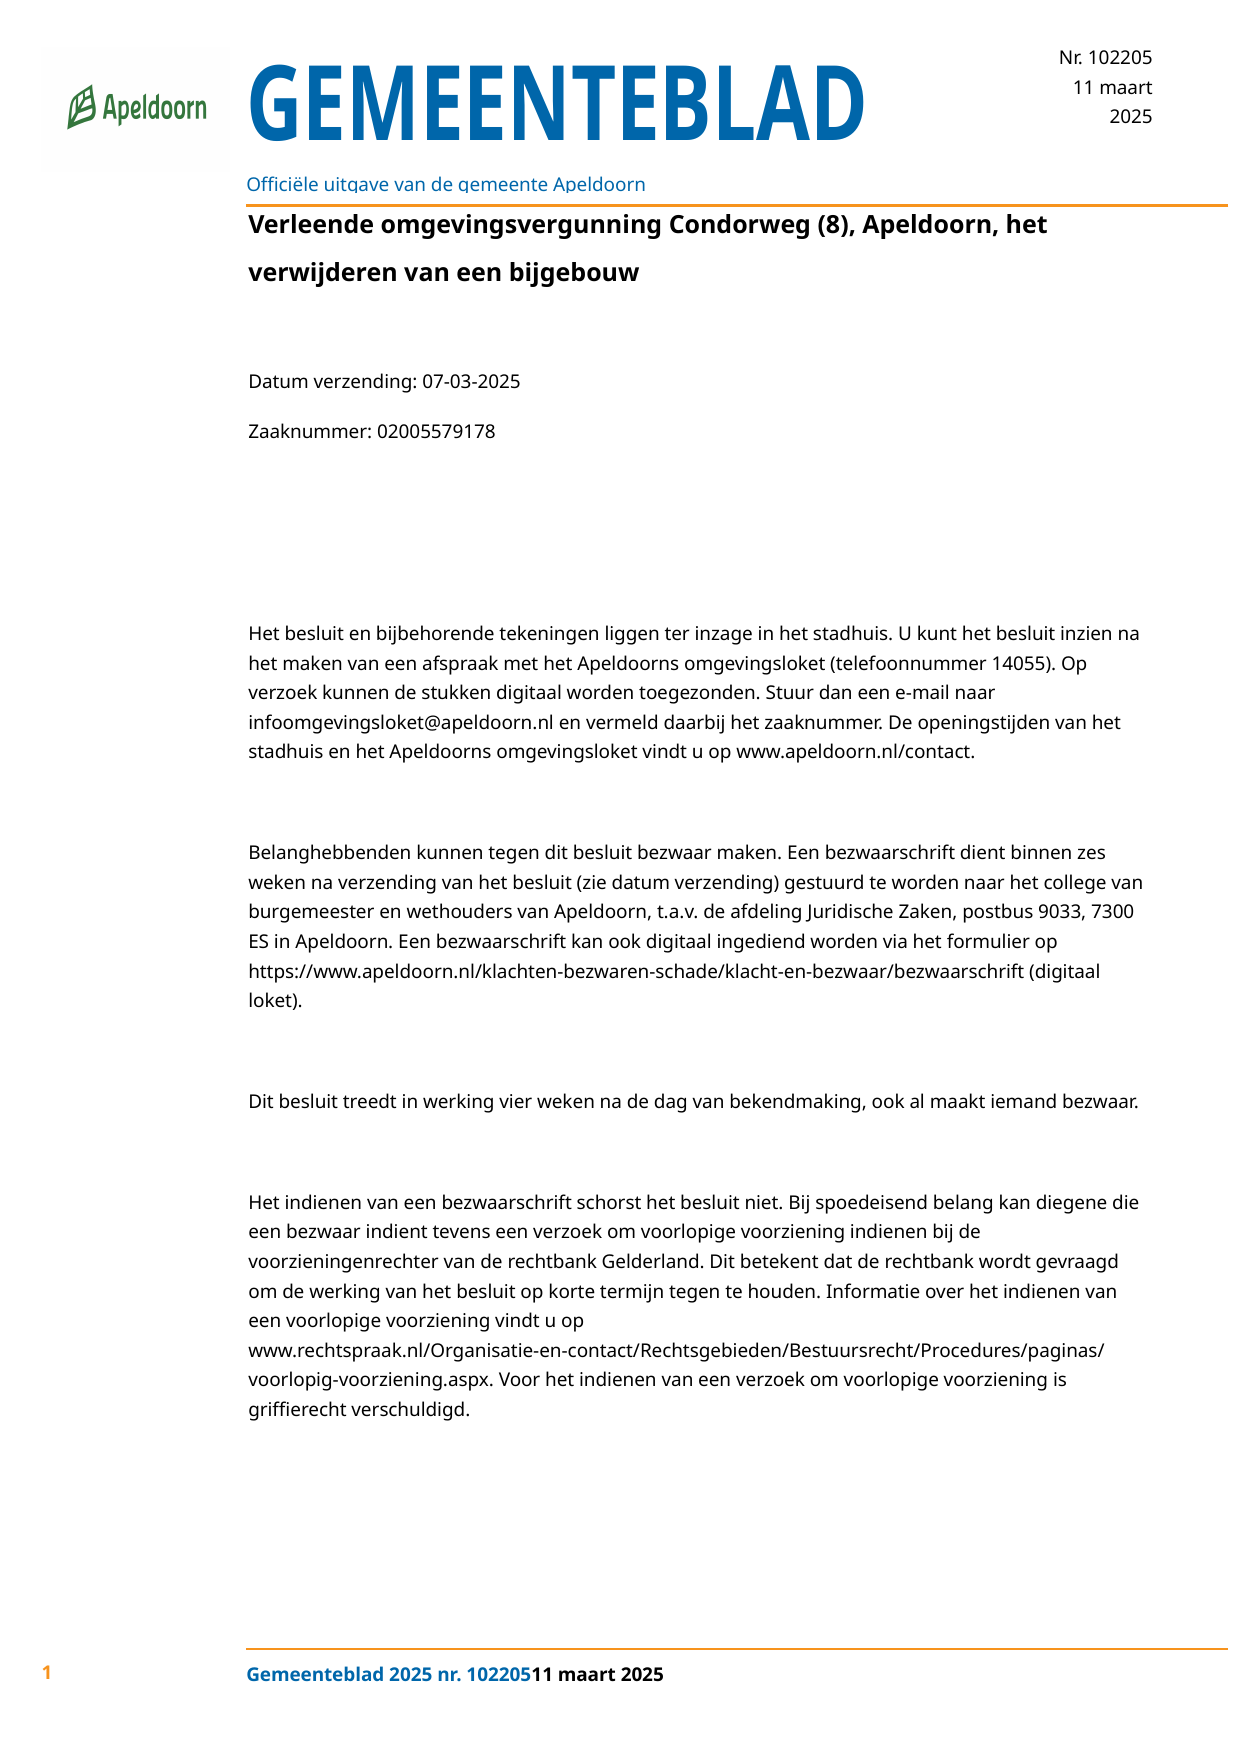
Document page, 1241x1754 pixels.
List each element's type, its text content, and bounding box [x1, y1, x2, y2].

picture [41, 47, 231, 172]
text Het besluit en bijbehorende tekeningen liggen ter inzage in het stadhuis. U kunt het besluit inzien na het maken van een afspraak met het Apeldoorns omgevingsloket (telefoonnummer 14055). Op verzoek kunnen de stukken digitaal worden toegezonden. Stuur dan een e-mail naar infoomgevingsloket@apeldoorn.nl en vermeld daarbij het zaaknummer. De openingstijden van het stadhuis en het Apeldoorns omgevingsloket vindt u op www.apeldoorn.nl/contact. [248, 620, 1152, 764]
text Datum verzending: 07-03-2025 [248, 368, 1152, 394]
text Het indienen van een bezwaarschrift schorst het besluit niet. Bij spoedeisend belang kan diegene die een bezwaar indient tevens een verzoek om voorlopige voorziening indienen bij de voorzieningenrechter van de rechtbank Gelderland. Dit betekent dat de rechtbank wordt gevraagd om de werking van het besluit op korte termijn tegen te houden. Informatie over het indienen van een voorlopige voorziening vindt u op www.rechtspraak.nl/Organisatie-en-contact/Rechtsgebieden/Bestuursrecht/Procedures/paginas/voorlopig-voorziening.aspx. Voor het indienen van een verzoek om voorlopige voorziening is griffierecht verschuldigd. [248, 1189, 1152, 1422]
text Zaaknummer: 02005579178 [248, 419, 1152, 444]
text Belanghebbenden kunnen tegen dit besluit bezwaar maken. Een bezwaarschrift dient binnen zes weken na verzending van het besluit (zie datum verzending) gestuurd te worden naar het college van burgemeester en wethouders van Apeldoorn, t.a.v. de afdeling Juridische Zaken, postbus 9033, 7300 ES in Apeldoorn. Een bezwaarschrift kan ook digitaal ingediend worden via het formulier op https://www.apeldoorn.nl/klachten-bezwaren-schade/klacht-en-bezwaar/bezwaarschrift (digitaal loket). [248, 839, 1152, 1013]
text Dit besluit treedt in werking vier weken na de dag van bekendmaking, ook al maakt iemand bezwaar. [248, 1088, 1152, 1114]
text Verleende omgevingsvergunning Condorweg (8), Apeldoorn, het verwijderen van een bijgebouw [248, 207, 1152, 288]
